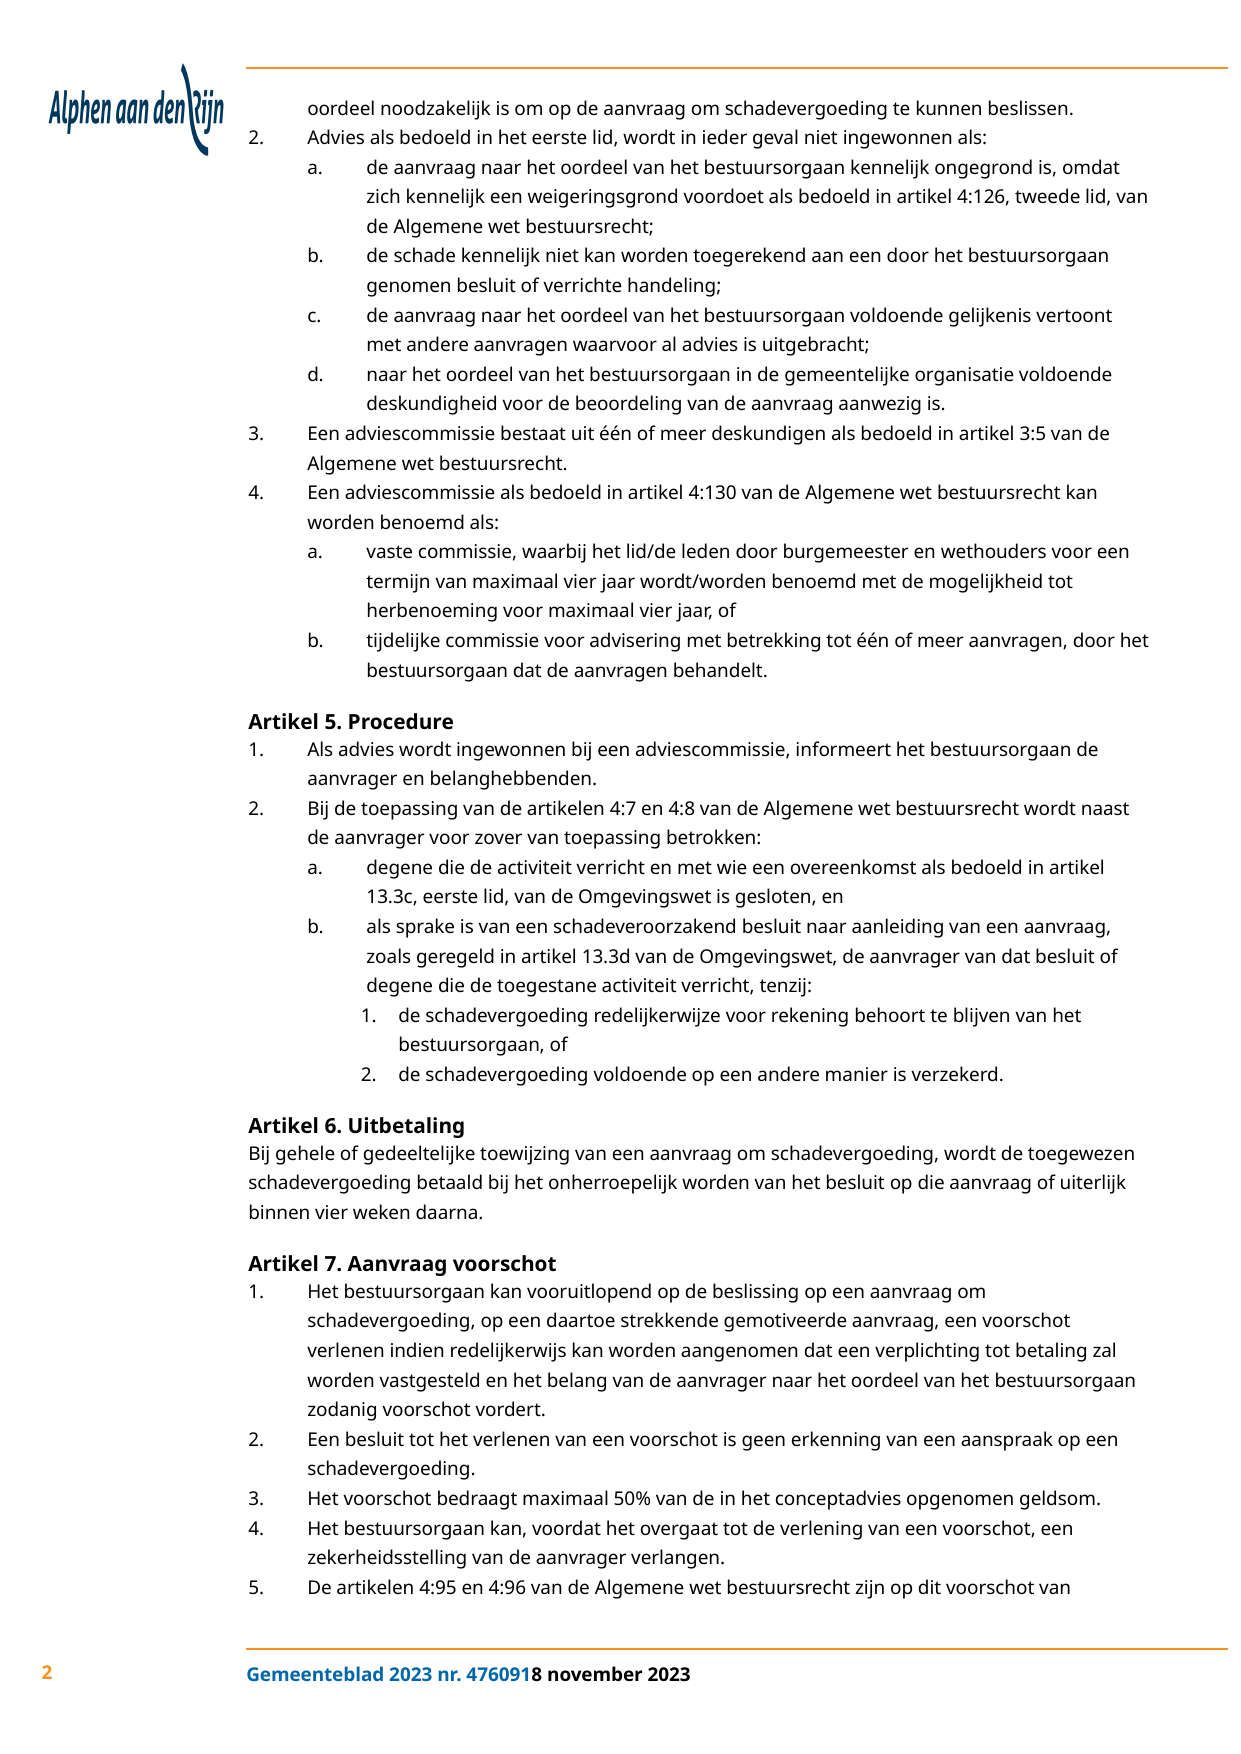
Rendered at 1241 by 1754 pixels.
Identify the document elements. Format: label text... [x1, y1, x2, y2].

list de aanvraag naar het oordeel van het bestuursorgaan kennelijk ongegrond is, omdat zich kennelijk een weigeringsgrond voordoet als bedoeld in artikel 4:126, tweede lid, van de Algemene wet bestuursrecht; [307, 154, 1152, 239]
list Bij de toepassing van de artikelen 4:7 en 4:8 van de Algemene wet bestuursrecht wordt naast de aanvrager voor zover van toepassing betrokken: [248, 795, 1152, 850]
list Een besluit tot het verlenen van een voorschot is geen erkenning van een aanspraak op een schadevergoeding. [248, 1426, 1152, 1481]
list de schadevergoeding voldoende op een andere manier is verzekerd. [361, 1061, 1152, 1087]
picture [41, 47, 231, 172]
list naar het oordeel van het bestuursorgaan in de gemeentelijke organisatie voldoende deskundigheid voor de beoordeling van de aanvraag aanwezig is. [307, 361, 1152, 416]
list de schade kennelijk niet kan worden toegerekend aan een door het bestuursorgaan genomen besluit of verrichte handeling; [307, 243, 1152, 298]
list degene die de activiteit verricht en met wie een overeenkomst als bedoeld in artikel 13.3c, eerste lid, van de Omgevingswet is gesloten, en [307, 854, 1152, 909]
list De artikelen 4:95 en 4:96 van de Algemene wet bestuursrecht zijn op dit voorschot van [248, 1574, 1152, 1599]
text Artikel 5. Procedure [248, 707, 1152, 736]
text Artikel 7. Aanvraag voorschot [248, 1249, 1152, 1278]
list Het voorschot bedraagt maximaal 50% van de in het conceptadvies opgenomen geldsom. [248, 1485, 1152, 1511]
list Een adviescommissie als bedoeld in artikel 4:130 van de Algemene wet bestuursrecht kan worden benoemd als: [248, 479, 1152, 535]
list Het bestuursorgaan kan vooruitlopend op de beslissing op een aanvraag om schadevergoeding, op een daartoe strekkende gemotiveerde aanvraag, een voorschot verlenen indien redelijkerwijs kan worden aangenomen dat een verplichting tot betaling zal worden vastgesteld en het belang van de aanvrager naar het oordeel van het bestuursorgaan zodanig voorschot vordert. [248, 1278, 1152, 1422]
list Als advies wordt ingewonnen bij een adviescommissie, informeert het bestuursorgaan de aanvrager en belanghebbenden. [248, 736, 1152, 791]
list tijdelijke commissie voor advisering met betrekking tot één of meer aanvragen, door het bestuursorgaan dat de aanvragen behandelt. [307, 627, 1152, 683]
text Artikel 6. Uitbetaling [248, 1112, 1152, 1140]
list de aanvraag naar het oordeel van het bestuursorgaan voldoende gelijkenis vertoont met andere aanvragen waarvoor al advies is uitgebracht; [307, 302, 1152, 357]
list Een adviescommissie bestaat uit één of meer deskundigen als bedoeld in artikel 3:5 van de Algemene wet bestuursrecht. [248, 420, 1152, 476]
list oordeel noodzakelijk is om op de aanvraag om schadevergoeding te kunnen beslissen. [248, 95, 1152, 121]
list als sprake is van een schadeveroorzakend besluit naar aanleiding van een aanvraag, zoals geregeld in artikel 13.3d van de Omgevingswet, de aanvrager van dat besluit of degene die de toegestane activiteit verricht, tenzij: [307, 913, 1152, 998]
list de schadevergoeding redelijkerwijze voor rekening behoort te blijven van het bestuursorgaan, of [361, 1002, 1152, 1057]
list vaste commissie, waarbij het lid/de leden door burgemeester en wethouders voor een termijn van maximaal vier jaar wordt/worden benoemd met de mogelijkheid tot herbenoeming voor maximaal vier jaar, of [307, 538, 1152, 623]
list Advies als bedoeld in het eerste lid, wordt in ieder geval niet ingewonnen als: [248, 124, 1152, 150]
list Het bestuursorgaan kan, voordat het overgaat tot de verlening van een voorschot, een zekerheidsstelling van de aanvrager verlangen. [248, 1515, 1152, 1570]
text Bij gehele of gedeeltelijke toewijzing van een aanvraag om schadevergoeding, wordt de toegewezen schadevergoeding betaald bij het onherroepelijk worden van het besluit op die aanvraag of uiterlijk binnen vier weken daarna. [248, 1140, 1152, 1225]
